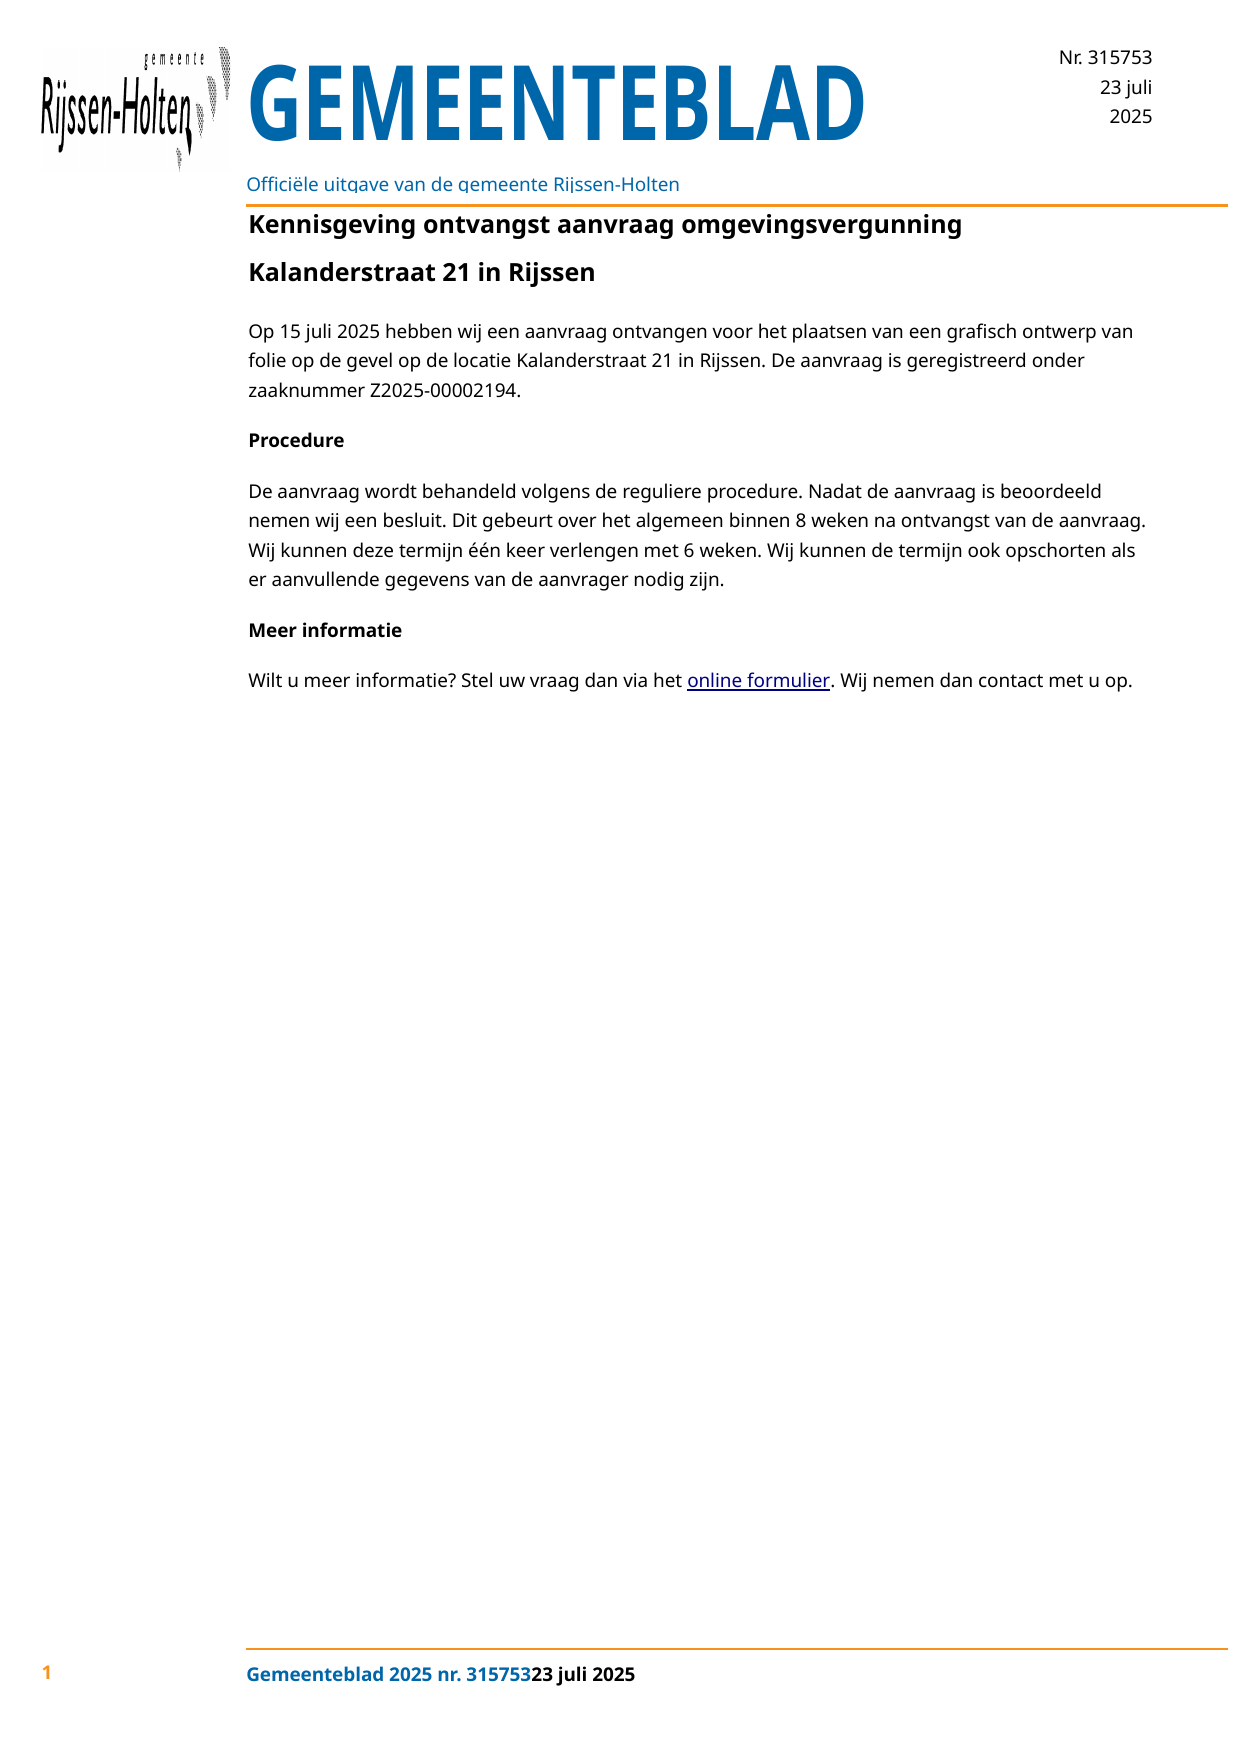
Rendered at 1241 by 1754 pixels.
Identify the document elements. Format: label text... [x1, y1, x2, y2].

text Meer informatie [248, 617, 1152, 643]
text Procedure [248, 427, 1152, 453]
text Wilt u meer informatie? Stel uw vraag dan via het online formulier. Wij nemen dan contact met u op. [248, 667, 1152, 693]
text Kennisgeving ontvangst aanvraag omgevingsvergunning Kalanderstraat 21 in Rijssen [248, 207, 1152, 288]
text Op 15 juli 2025 hebben wij een aanvraag ontvangen voor het plaatsen van een grafisch ontwerp van folie op de gevel op de locatie Kalanderstraat 21 in Rijssen. De aanvraag is geregistreerd onder zaaknummer Z2025-00002194. [248, 318, 1152, 403]
text De aanvraag wordt behandeld volgens de reguliere procedure. Nadat de aanvraag is beoordeeld nemen wij een besluit. Dit gebeurt over het algemeen binnen 8 weken na ontvangst van de aanvraag. Wij kunnen deze termijn één keer verlengen met 6 weken. Wij kunnen de termijn ook opschorten als er aanvullende gegevens van de aanvrager nodig zijn. [248, 478, 1152, 592]
picture [41, 47, 231, 172]
